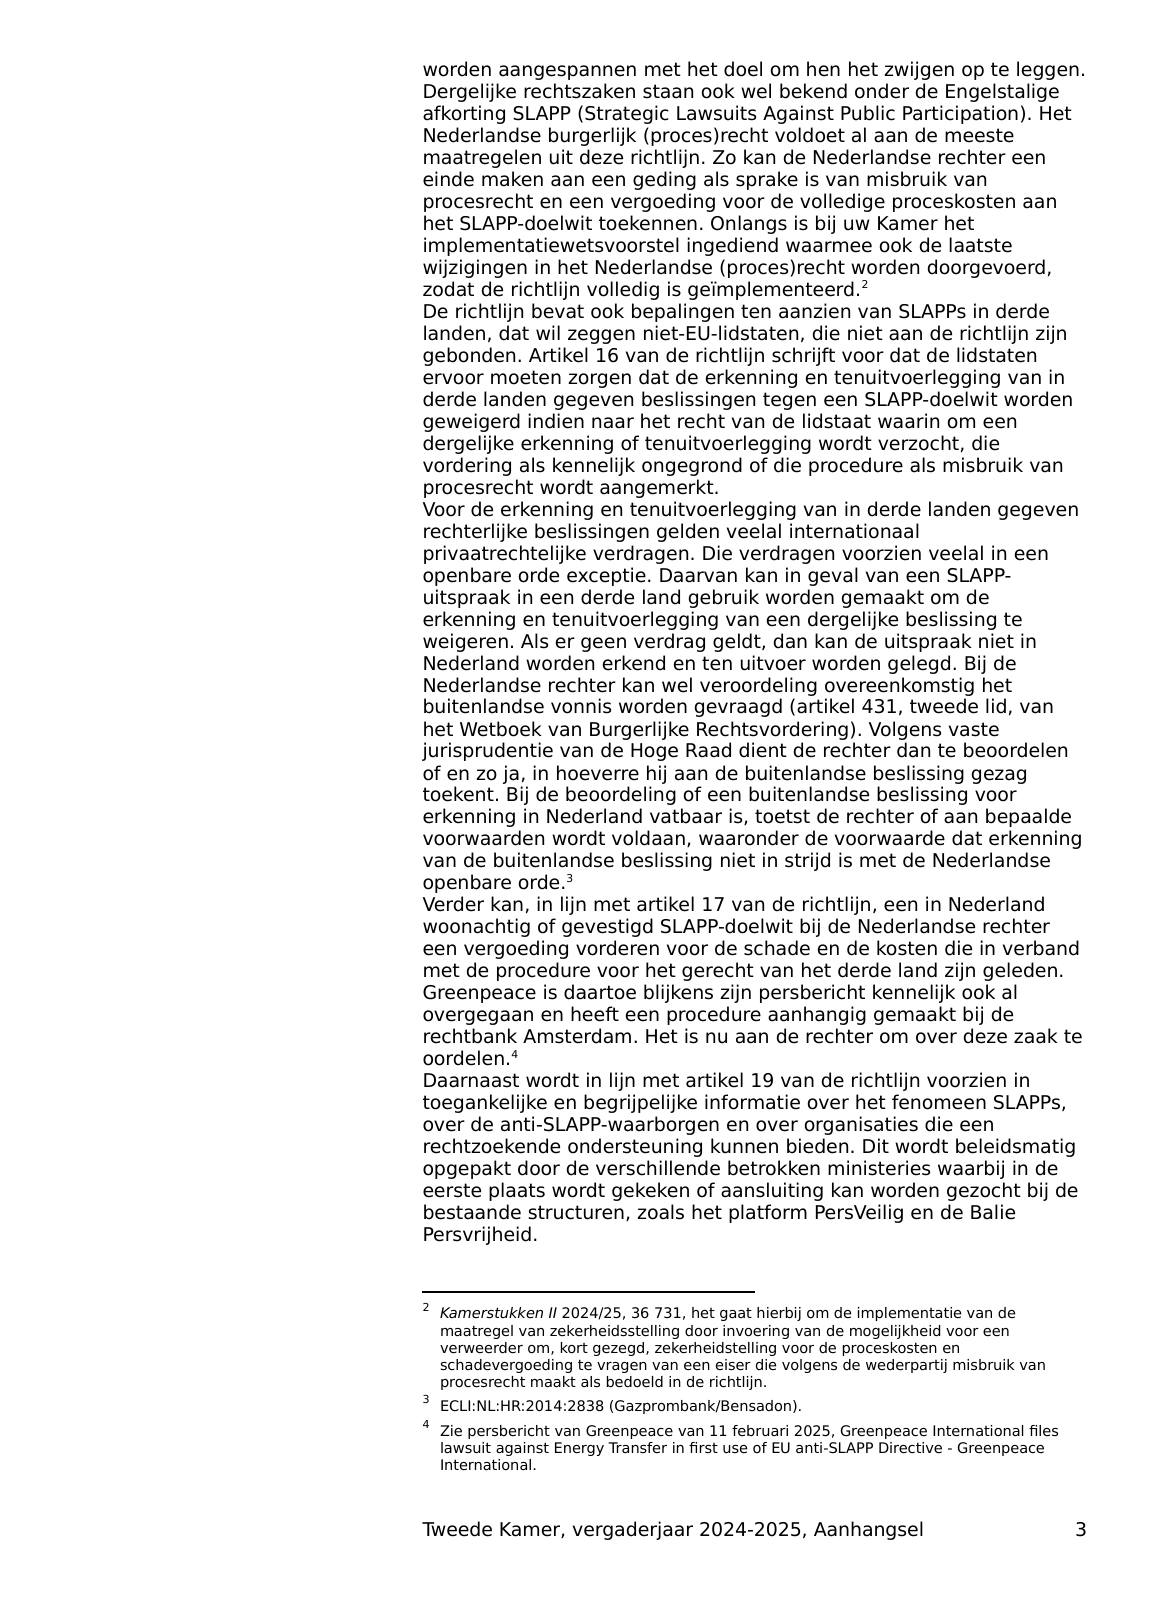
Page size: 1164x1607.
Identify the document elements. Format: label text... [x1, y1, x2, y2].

text Kamerstukken II 2024/25, 36 731, het gaat hierbij om de implementatie van de maatregel van zekerheidsstelling door invoering van de mogelijkheid voor een verweerder om, kort gezegd, zekerheidstelling voor de proceskosten en schadevergoeding te vragen van een eiser die volgens de wederpartij misbruik van procesrecht maakt als bedoeld in de richtlijn. [422, 1301, 1087, 1391]
text Verder kan, in lijn met artikel 17 van de richtlijn, een in Nederland woonachtig of gevestigd SLAPP-doelwit bij de Nederlandse rechter een vergoeding vorderen voor de schade en de kosten die in verband met de procedure voor het gerecht van het derde land zijn geleden. Greenpeace is daartoe blijkens zijn persbericht kennelijk ook al overgegaan en heeft een procedure aanhangig gemaakt bij de rechtbank Amsterdam. Het is nu aan de rechter om over deze zaak te oordelen. [422, 894, 1087, 1070]
text worden aangespannen met het doel om hen het zwijgen op te leggen. Dergelijke rechtszaken staan ook wel bekend onder de Engelstalige afkorting SLAPP (Strategic Lawsuits Against Public Participation). Het Nederlandse burgerlijk (proces)recht voldoet al aan de meeste maatregelen uit deze richtlijn. Zo kan de Nederlandse rechter een einde maken aan een geding als sprake is van misbruik van procesrecht en een vergoeding voor de volledige proceskosten aan het SLAPP-doelwit toekennen. Onlangs is bij uw Kamer het implementatiewetsvoorstel ingediend waarmee ook de laatste wijzigingen in het Nederlandse (proces)recht worden doorgevoerd, zodat de richtlijn volledig is geïmplementeerd. [422, 59, 1087, 301]
text De richtlijn bevat ook bepalingen ten aanzien van SLAPPs in derde landen, dat wil zeggen niet-EU-lidstaten, die niet aan de richtlijn zijn gebonden. Artikel 16 van de richtlijn schrijft voor dat de lidstaten ervoor moeten zorgen dat de erkenning en tenuitvoerlegging van in derde landen gegeven beslissingen tegen een SLAPP-doelwit worden geweigerd indien naar het recht van de lidstaat waarin om een dergelijke erkenning of tenuitvoerlegging wordt verzocht, die vordering als kennelijk ongegrond of die procedure als misbruik van procesrecht wordt aangemerkt. [422, 301, 1087, 499]
text Voor de erkenning en tenuitvoerlegging van in derde landen gegeven rechterlijke beslissingen gelden veelal internationaal privaatrechtelijke verdragen. Die verdragen voorzien veelal in een openbare orde exceptie. Daarvan kan in geval van een SLAPP-uitspraak in een derde land gebruik worden gemaakt om de erkenning en tenuitvoerlegging van een dergelijke beslissing te weigeren. Als er geen verdrag geldt, dan kan de uitspraak niet in Nederland worden erkend en ten uitvoer worden gelegd. Bij de Nederlandse rechter kan wel veroordeling overeenkomstig het buitenlandse vonnis worden gevraagd (artikel 431, tweede lid, van het Wetboek van Burgerlijke Rechtsvordering). Volgens vaste jurisprudentie van de Hoge Raad dient de rechter dan te beoordelen of en zo ja, in hoeverre hij aan de buitenlandse beslissing gezag toekent. Bij de beoordeling of een buitenlandse beslissing voor erkenning in Nederland vatbaar is, toetst de rechter of aan bepaalde voorwaarden wordt voldaan, waaronder de voorwaarde dat erkenning van de buitenlandse beslissing niet in strijd is met de Nederlandse openbare orde. [422, 499, 1087, 894]
text ECLI:NL:HR:2014:2838 (Gazprombank/Bensadon). [422, 1393, 1087, 1416]
text Daarnaast wordt in lijn met artikel 19 van de richtlijn voorzien in toegankelijke en begrijpelijke informatie over het fenomeen SLAPPs, over de anti-SLAPP-waarborgen en over organisaties die een rechtzoekende ondersteuning kunnen bieden. Dit wordt beleidsmatig opgepakt door de verschillende betrokken ministeries waarbij in de eerste plaats wordt gekeken of aansluiting kan worden gezocht bij de bestaande structuren, zoals het platform PersVeilig en de Balie Persvrijheid. [422, 1070, 1087, 1246]
text Zie persbericht van Greenpeace van 11 februari 2025, Greenpeace International files lawsuit against Energy Transfer in first use of EU anti-SLAPP Directive - Greenpeace International. [422, 1418, 1087, 1474]
